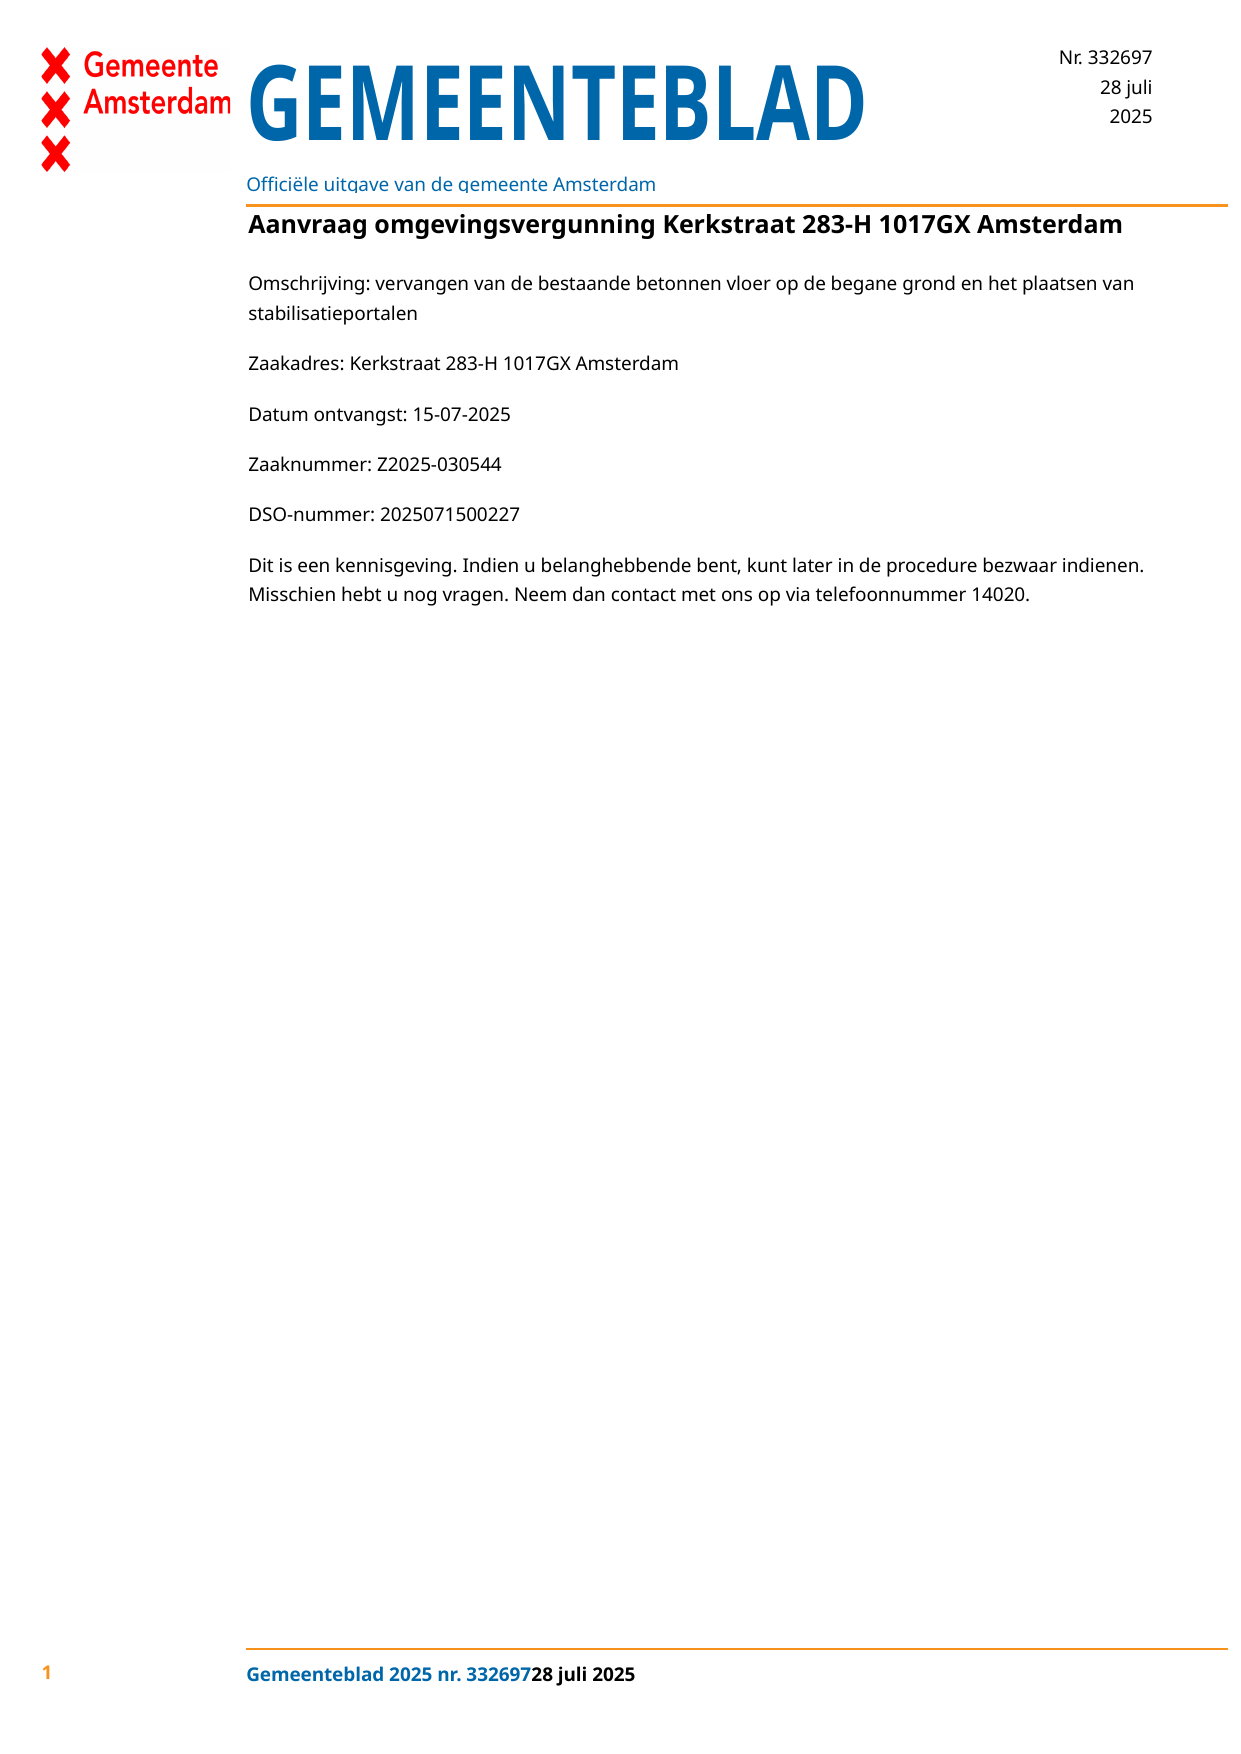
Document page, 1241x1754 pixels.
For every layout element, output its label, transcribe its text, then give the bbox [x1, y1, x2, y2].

picture [41, 47, 231, 172]
text Zaaknummer: Z2025-030544 [248, 451, 1152, 477]
text Omschrijving: vervangen van de bestaande betonnen vloer op de begane grond en het plaatsen van stabilisatieportalen [248, 270, 1152, 326]
text Dit is een kennisgeving. Indien u belanghebbende bent, kunt later in de procedure bezwaar indienen. Misschien hebt u nog vragen. Neem dan contact met ons op via telefoonnummer 14020. [248, 552, 1152, 607]
text DSO-nummer: 2025071500227 [248, 502, 1152, 527]
text Aanvraag omgevingsvergunning Kerkstraat 283-H 1017GX Amsterdam [248, 207, 1152, 241]
text Datum ontvangst: 15-07-2025 [248, 401, 1152, 426]
text Zaakadres: Kerkstraat 283-H 1017GX Amsterdam [248, 350, 1152, 376]
